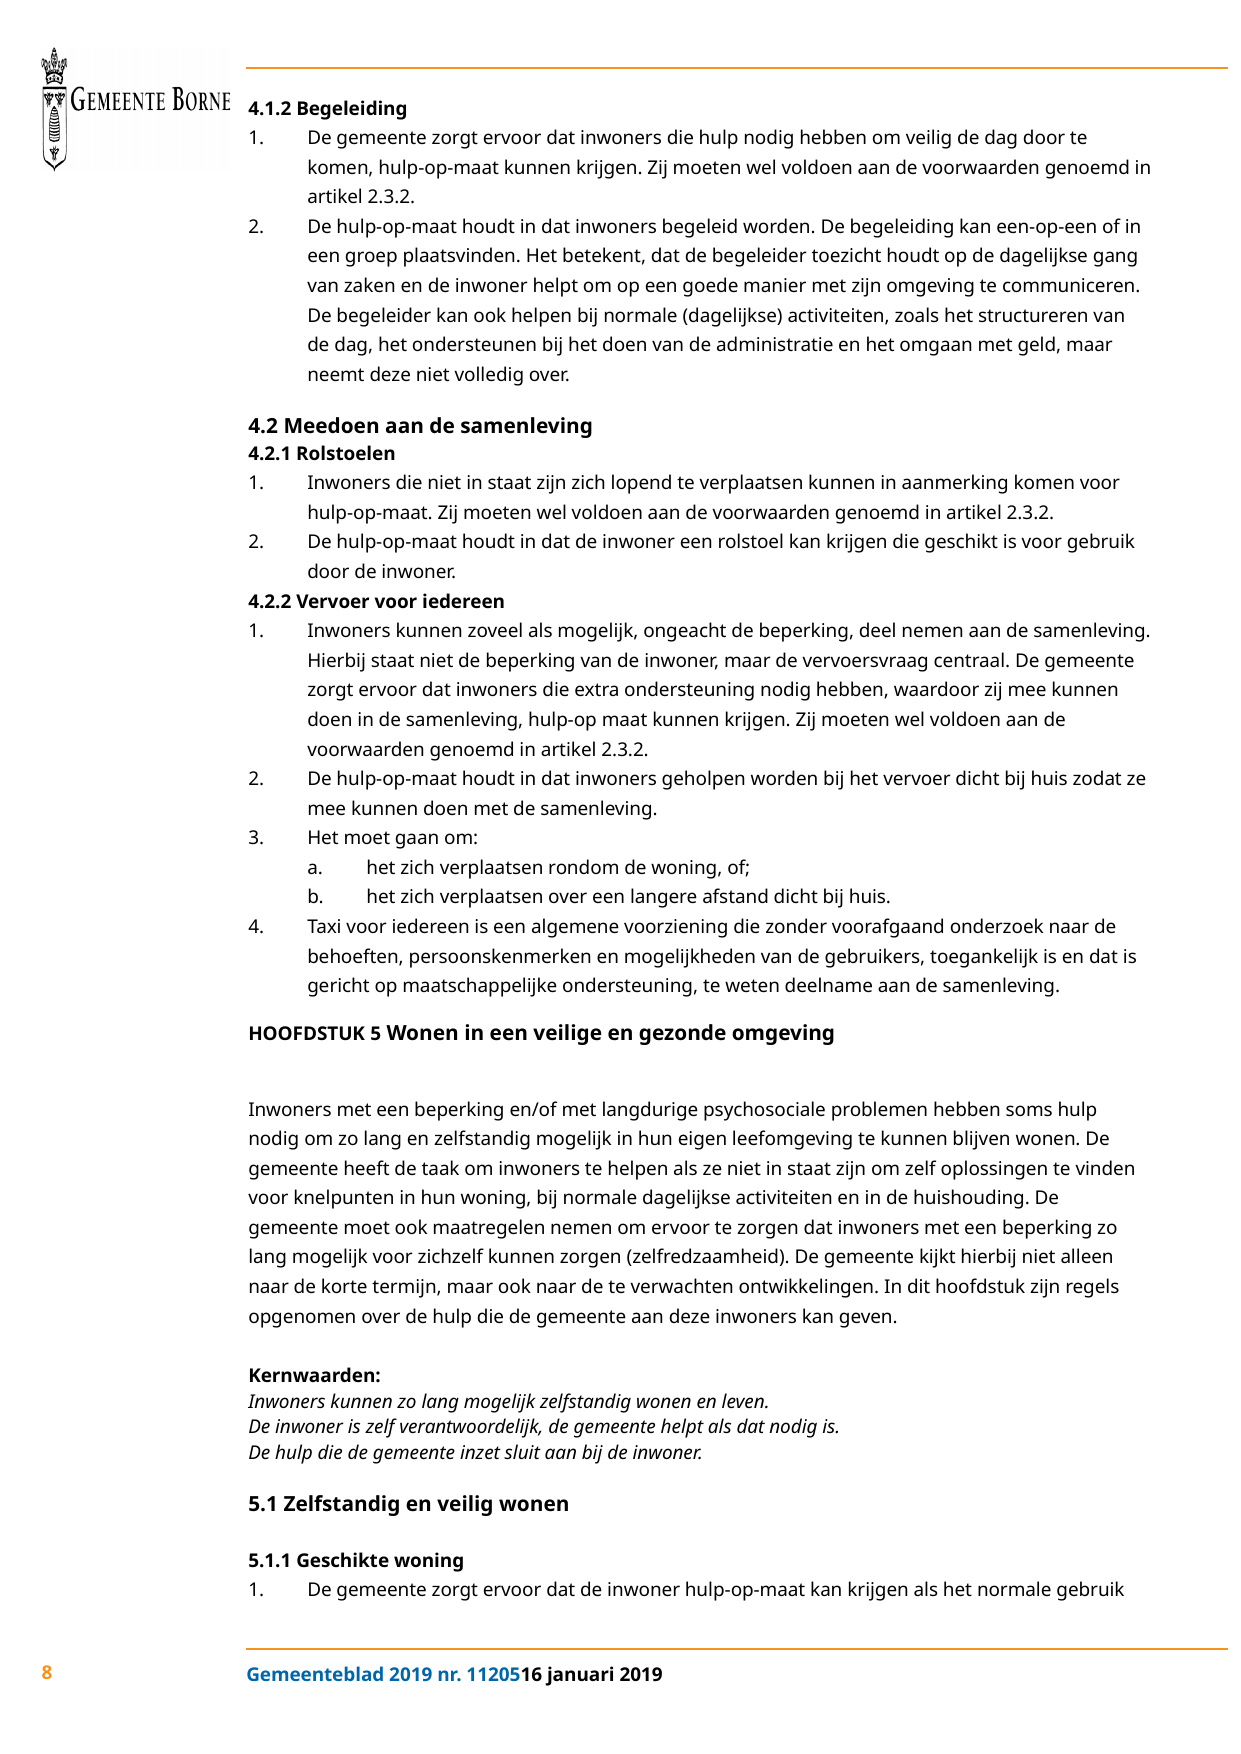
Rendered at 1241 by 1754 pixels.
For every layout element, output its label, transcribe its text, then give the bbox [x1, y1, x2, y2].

list De gemeente zorgt ervoor dat inwoners die hulp nodig hebben om veilig de dag door te komen, hulp-op-maat kunnen krijgen. Zij moeten wel voldoen aan de voorwaarden genoemd in artikel 2.3.2. [248, 124, 1152, 209]
text Inwoners met een beperking en/of met langdurige psychosociale problemen hebben soms hulp nodig om zo lang en zelfstandig mogelijk in hun eigen leefomgeving te kunnen blijven wonen. De gemeente heeft de taak om inwoners te helpen als ze niet in staat zijn om zelf oplossingen te vinden voor knelpunten in hun woning, bij normale dagelijkse activiteiten en in de huishouding. De gemeente moet ook maatregelen nemen om ervoor te zorgen dat inwoners met een beperking zo lang mogelijk voor zichzelf kunnen zorgen (zelfredzaamheid). De gemeente kijkt hierbij niet alleen naar de korte termijn, maar ook naar de te verwachten ontwikkelingen. In dit hoofdstuk zijn regels opgenomen over de hulp die de gemeente aan deze inwoners kan geven. [248, 1096, 1152, 1328]
list Inwoners kunnen zoveel als mogelijk, ongeacht de beperking, deel nemen aan de samenleving. Hierbij staat niet de beperking van de inwoner, maar de vervoersvraag centraal. De gemeente zorgt ervoor dat inwoners die extra ondersteuning nodig hebben, waardoor zij mee kunnen doen in de samenleving, hulp-op maat kunnen krijgen. Zij moeten wel voldoen aan de voorwaarden genoemd in artikel 2.3.2. [248, 617, 1152, 761]
text 5.1.1 Geschikte woning [248, 1547, 1152, 1573]
list De hulp-op-maat houdt in dat inwoners begeleid worden. De begeleiding kan een-op-een of in een groep plaatsvinden. Het betekent, dat de begeleider toezicht houdt op de dagelijkse gang van zaken en de inwoner helpt om op een goede manier met zijn omgeving te communiceren. De begeleider kan ook helpen bij normale (dagelijkse) activiteiten, zoals het structureren van de dag, het ondersteunen bij het doen van de administratie en het omgaan met geld, maar neemt deze niet volledig over. [248, 213, 1152, 387]
list Taxi voor iedereen is een algemene voorziening die zonder voorafgaand onderzoek naar de behoeften, persoonskenmerken en mogelijkheden van de gebruikers, toegankelijk is en dat is gericht op maatschappelijke ondersteuning, te weten deelname aan de samenleving. [248, 913, 1152, 998]
list De hulp-op-maat houdt in dat inwoners geholpen worden bij het vervoer dicht bij huis zodat ze mee kunnen doen met de samenleving. [248, 765, 1152, 821]
text 4.2.2 Vervoer voor iedereen [248, 588, 1152, 613]
table_cell Inwoners kunnen zo lang mogelijk zelfstandig wonen en leven. [248, 1388, 1152, 1413]
text 4.2.1 Rolstoelen [248, 440, 1152, 466]
list Het moet gaan om: [248, 824, 1152, 850]
text 5.1 Zelfstandig en veilig wonen [248, 1489, 1152, 1517]
list het zich verplaatsen rondom de woning, of; [307, 854, 1152, 880]
table_header Kernwaarden: [248, 1362, 1152, 1388]
picture [41, 47, 231, 172]
table_cell De hulp die de gemeente inzet sluit aan bij de inwoner. [248, 1439, 1152, 1465]
table_cell De inwoner is zelf verantwoordelijk, de gemeente helpt als dat nodig is. [248, 1414, 1152, 1439]
text HOOFDSTUK 5 Wonen in een veilige en gezonde omgeving [248, 1018, 1152, 1046]
list De hulp-op-maat houdt in dat de inwoner een rolstoel kan krijgen die geschikt is voor gebruik door de inwoner. [248, 529, 1152, 584]
list het zich verplaatsen over een langere afstand dicht bij huis. [307, 884, 1152, 909]
list Inwoners die niet in staat zijn zich lopend te verplaatsen kunnen in aanmerking komen voor hulp-op-maat. Zij moeten wel voldoen aan de voorwaarden genoemd in artikel 2.3.2. [248, 469, 1152, 525]
list De gemeente zorgt ervoor dat de inwoner hulp-op-maat kan krijgen als het normale gebruik [248, 1577, 1152, 1602]
text 4.1.2 Begeleiding [248, 95, 1152, 121]
text 4.2 Meedoen aan de samenleving [248, 411, 1152, 440]
